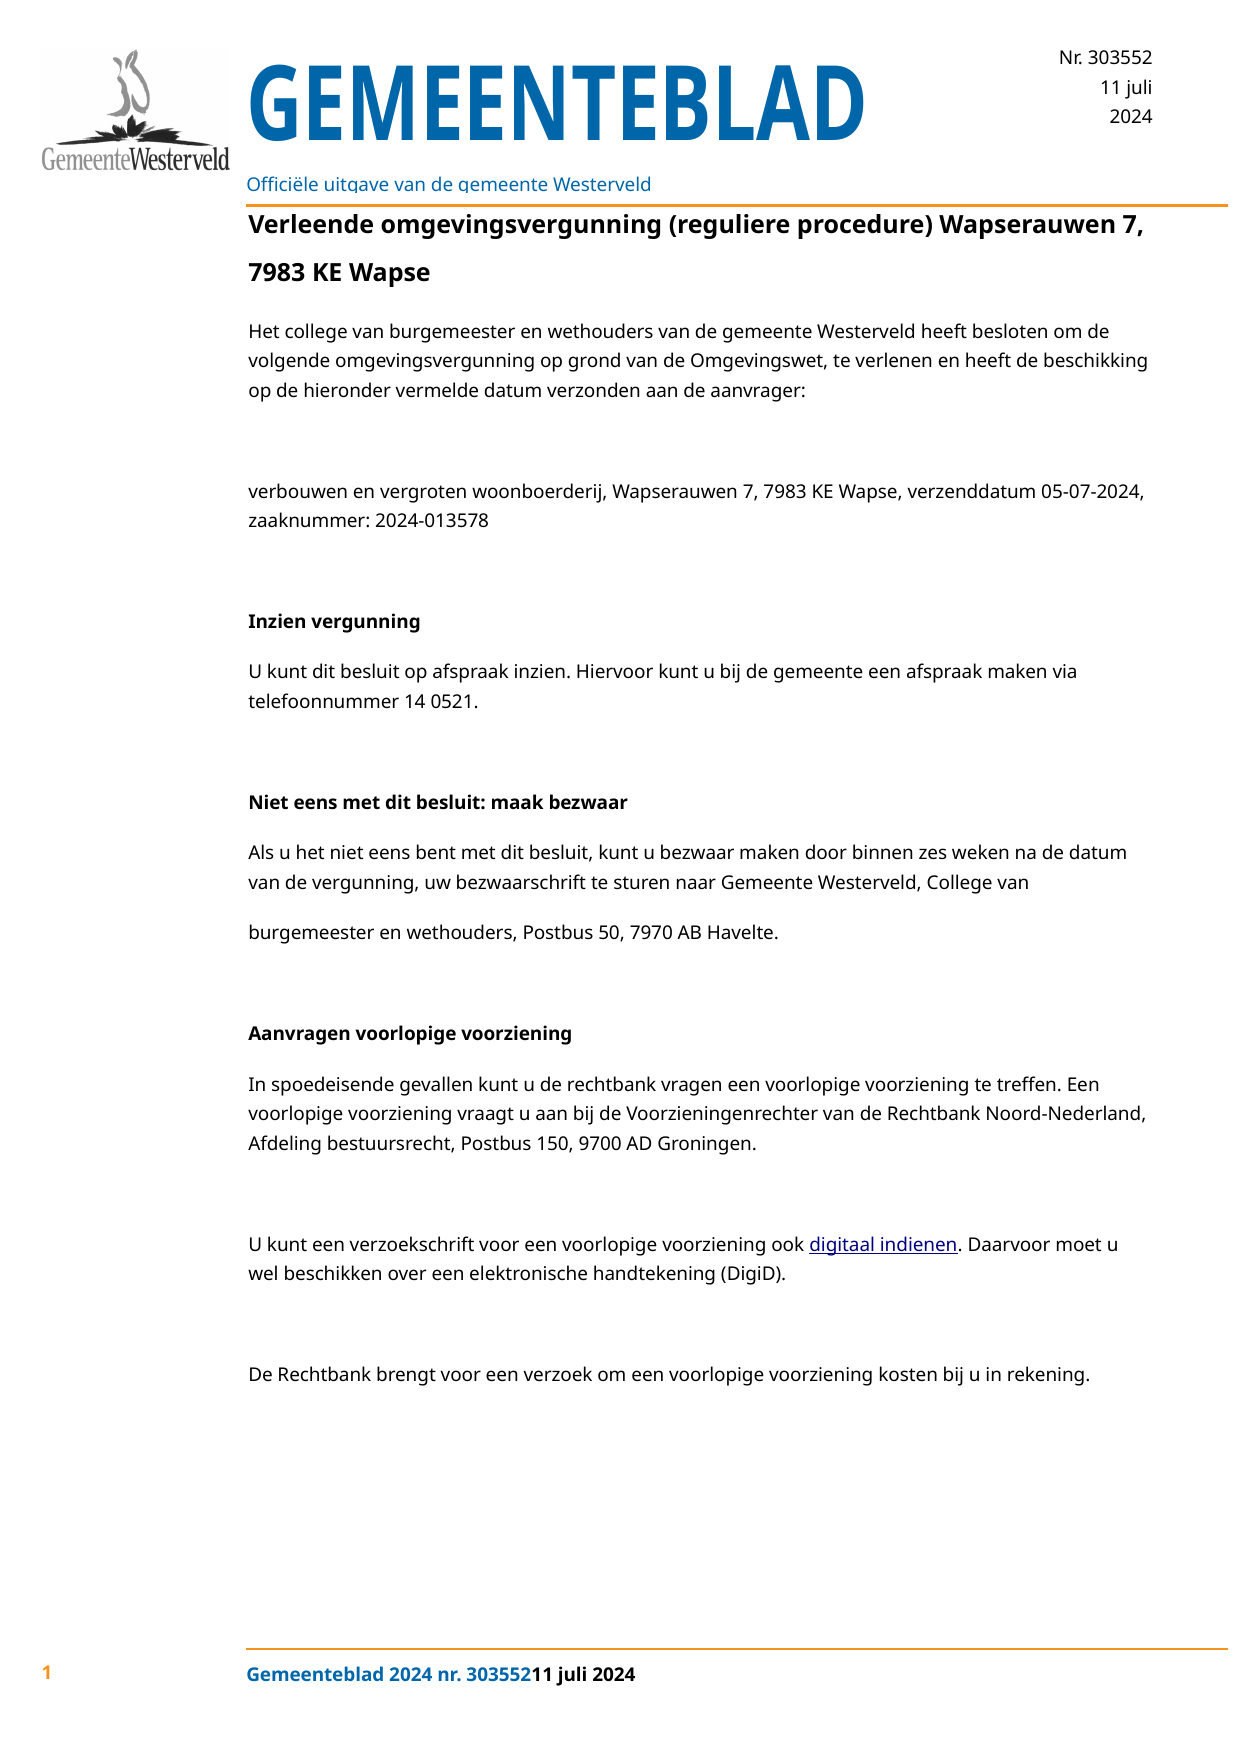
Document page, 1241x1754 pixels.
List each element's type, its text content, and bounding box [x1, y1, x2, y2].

text Als u het niet eens bent met dit besluit, kunt u bezwaar maken door binnen zes weken na de datum van de vergunning, uw bezwaarschrift te sturen naar Gemeente Westerveld, College van [248, 839, 1152, 895]
text verbouwen en vergroten woonboerderij, Wapserauwen 7, 7983 KE Wapse, verzenddatum 05-07-2024, zaaknummer: 2024-013578 [248, 478, 1152, 533]
text U kunt een verzoekschrift voor een voorlopige voorziening ook digitaal indienen. Daarvoor moet u wel beschikken over een elektronische handtekening (DigiD). [248, 1231, 1152, 1286]
text De Rechtbank brengt voor een verzoek om een voorlopige voorziening kosten bij u in rekening. [248, 1361, 1152, 1387]
text In spoedeisende gevallen kunt u de rechtbank vragen een voorlopige voorziening te treffen. Een voorlopige voorziening vraagt u aan bij de Voorzieningenrechter van de Rechtbank Noord-Nederland, Afdeling bestuursrecht, Postbus 150, 9700 AD Groningen. [248, 1071, 1152, 1156]
text Aanvragen voorlopige voorziening [248, 1020, 1152, 1046]
text Het college van burgemeester en wethouders van de gemeente Westerveld heeft besloten om de volgende omgevingsvergunning op grond van de Omgevingswet, te verlenen en heeft de beschikking op de hieronder vermelde datum verzonden aan de aanvrager: [248, 318, 1152, 403]
text burgemeester en wethouders, Postbus 50, 7970 AB Havelte. [248, 919, 1152, 945]
text Verleende omgevingsvergunning (reguliere procedure) Wapserauwen 7, 7983 KE Wapse [248, 207, 1152, 288]
text Niet eens met dit besluit: maak bezwaar [248, 789, 1152, 815]
text U kunt dit besluit op afspraak inzien. Hiervoor kunt u bij de gemeente een afspraak maken via telefoonnummer 14 0521. [248, 659, 1152, 714]
text Inzien vergunning [248, 608, 1152, 634]
picture [41, 47, 231, 172]
